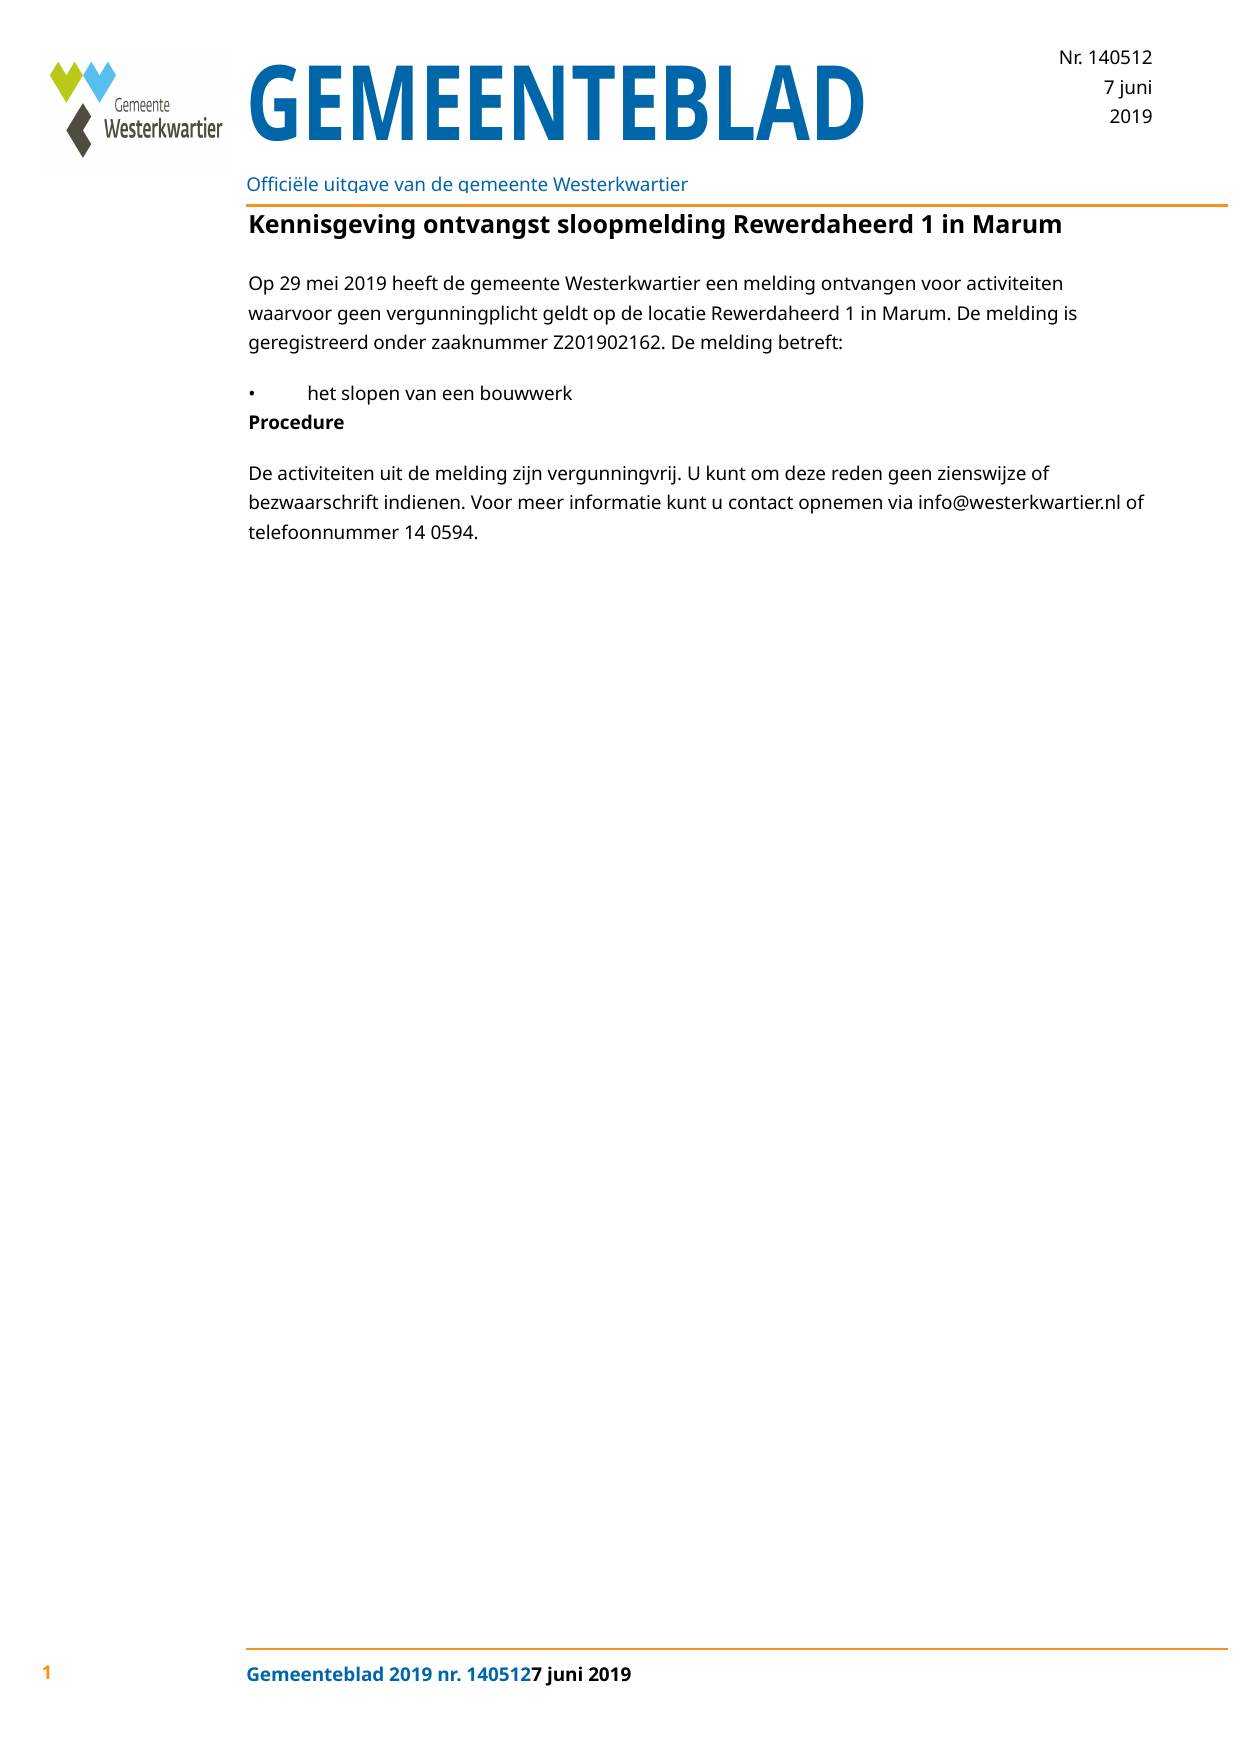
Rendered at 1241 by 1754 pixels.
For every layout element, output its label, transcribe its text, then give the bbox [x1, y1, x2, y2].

picture [41, 47, 231, 172]
text Op 29 mei 2019 heeft de gemeente Westerkwartier een melding ontvangen voor activiteiten waarvoor geen vergunningplicht geldt op de locatie Rewerdaheerd 1 in Marum. De melding is geregistreerd onder zaaknummer Z201902162. De melding betreft: [248, 270, 1152, 355]
text Procedure [248, 409, 1152, 435]
text Kennisgeving ontvangst sloopmelding Rewerdaheerd 1 in Marum [248, 207, 1152, 241]
text De activiteiten uit de melding zijn vergunningvrij. U kunt om deze reden geen zienswijze of bezwaarschrift indienen. Voor meer informatie kunt u contact opnemen via info@westerkwartier.nl of telefoonnummer 14 0594. [248, 460, 1152, 545]
list het slopen van een bouwwerk [248, 380, 1152, 406]
